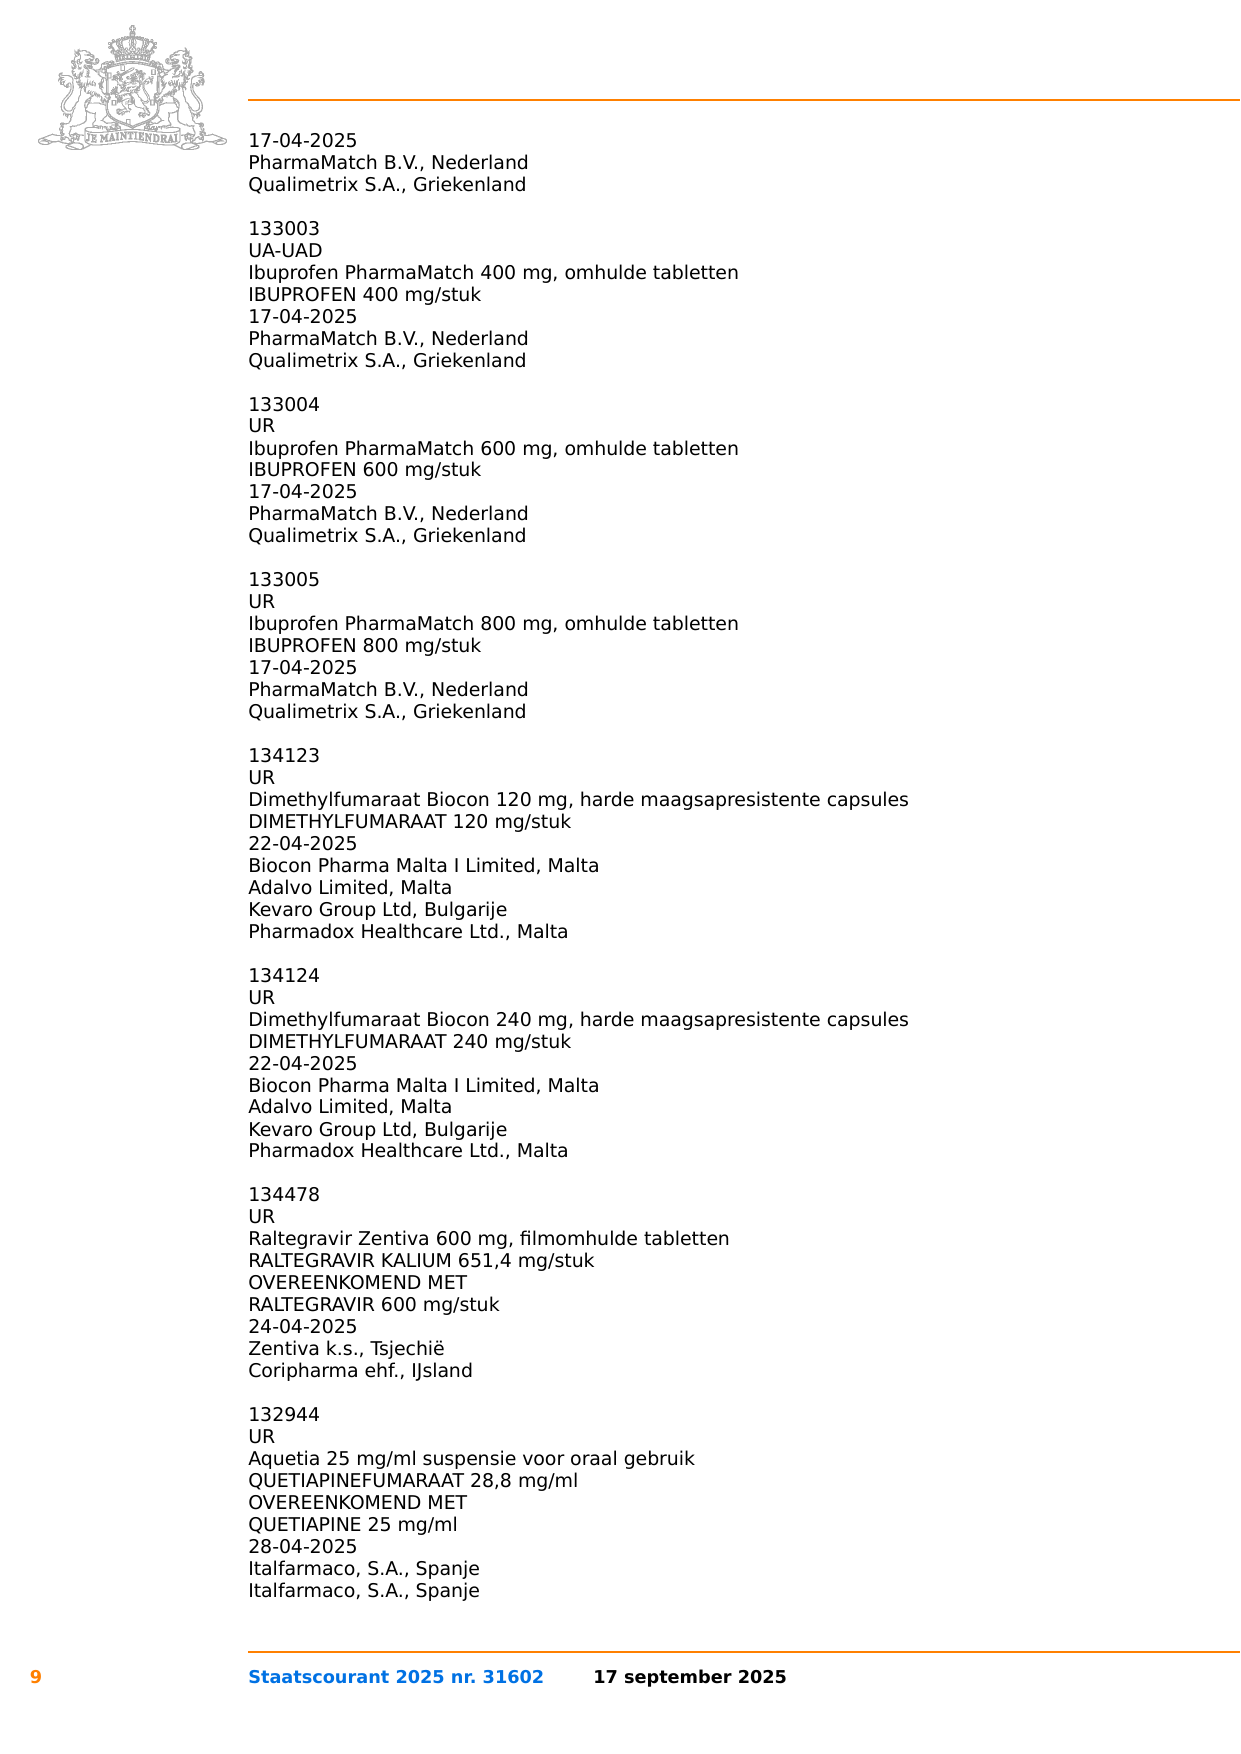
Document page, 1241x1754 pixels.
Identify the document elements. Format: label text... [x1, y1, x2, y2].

text Qualimetrix S.A., Griekenland [248, 525, 1163, 547]
text 132944 [248, 1404, 1163, 1426]
text UR [248, 415, 1163, 437]
text UR [248, 987, 1163, 1008]
text Pharmadox Healthcare Ltd., Malta [248, 1140, 1163, 1162]
text UA-UAD [248, 240, 1163, 262]
text OVEREENKOMEND MET [248, 1492, 1163, 1514]
text Biocon Pharma Malta I Limited, Malta [248, 1074, 1163, 1096]
text 17-04-2025 [248, 130, 1163, 152]
text 22-04-2025 [248, 1052, 1163, 1074]
text 133003 [248, 218, 1163, 240]
text 24-04-2025 [248, 1316, 1163, 1338]
text 17-04-2025 [248, 481, 1163, 503]
text OVEREENKOMEND MET [248, 1272, 1163, 1294]
text Qualimetrix S.A., Griekenland [248, 349, 1163, 372]
text Dimethylfumaraat Biocon 240 mg, harde maagsapresistente capsules [248, 1008, 1163, 1031]
text Ibuprofen PharmaMatch 800 mg, omhulde tabletten [248, 613, 1163, 635]
text RALTEGRAVIR 600 mg/stuk [248, 1294, 1163, 1316]
text 17-04-2025 [248, 657, 1163, 679]
text 28-04-2025 [248, 1536, 1163, 1558]
text PharmaMatch B.V., Nederland [248, 328, 1163, 349]
text Zentiva k.s., Tsjechië [248, 1338, 1163, 1360]
text Italfarmaco, S.A., Spanje [248, 1558, 1163, 1580]
text UR [248, 767, 1163, 789]
text DIMETHYLFUMARAAT 120 mg/stuk [248, 811, 1163, 833]
text PharmaMatch B.V., Nederland [248, 679, 1163, 701]
text Coripharma ehf., IJsland [248, 1360, 1163, 1382]
text Ibuprofen PharmaMatch 600 mg, omhulde tabletten [248, 437, 1163, 459]
text RALTEGRAVIR KALIUM 651,4 mg/stuk [248, 1250, 1163, 1272]
text DIMETHYLFUMARAAT 240 mg/stuk [248, 1031, 1163, 1052]
text Kevaro Group Ltd, Bulgarije [248, 899, 1163, 921]
text IBUPROFEN 800 mg/stuk [248, 635, 1163, 657]
text Kevaro Group Ltd, Bulgarije [248, 1118, 1163, 1140]
text Adalvo Limited, Malta [248, 877, 1163, 899]
text Biocon Pharma Malta I Limited, Malta [248, 855, 1163, 877]
text 133004 [248, 393, 1163, 415]
text Adalvo Limited, Malta [248, 1096, 1163, 1118]
text Raltegravir Zentiva 600 mg, filmomhulde tabletten [248, 1228, 1163, 1250]
text 134124 [248, 964, 1163, 987]
text 17-04-2025 [248, 306, 1163, 328]
text PharmaMatch B.V., Nederland [248, 503, 1163, 525]
text Ibuprofen PharmaMatch 400 mg, omhulde tabletten [248, 262, 1163, 284]
text IBUPROFEN 600 mg/stuk [248, 459, 1163, 481]
text UR [248, 591, 1163, 613]
text 133005 [248, 569, 1163, 591]
picture [38, 25, 227, 150]
text 22-04-2025 [248, 833, 1163, 855]
text PharmaMatch B.V., Nederland [248, 152, 1163, 174]
text 134478 [248, 1184, 1163, 1206]
text 134123 [248, 745, 1163, 767]
text Dimethylfumaraat Biocon 120 mg, harde maagsapresistente capsules [248, 789, 1163, 811]
text UR [248, 1206, 1163, 1228]
text Pharmadox Healthcare Ltd., Malta [248, 921, 1163, 943]
text Qualimetrix S.A., Griekenland [248, 174, 1163, 196]
text QUETIAPINE 25 mg/ml [248, 1514, 1163, 1536]
text Aquetia 25 mg/ml suspensie voor oraal gebruik [248, 1448, 1163, 1470]
text UR [248, 1426, 1163, 1448]
text QUETIAPINEFUMARAAT 28,8 mg/ml [248, 1470, 1163, 1492]
text Qualimetrix S.A., Griekenland [248, 701, 1163, 723]
text IBUPROFEN 400 mg/stuk [248, 284, 1163, 306]
text Italfarmaco, S.A., Spanje [248, 1580, 1163, 1602]
